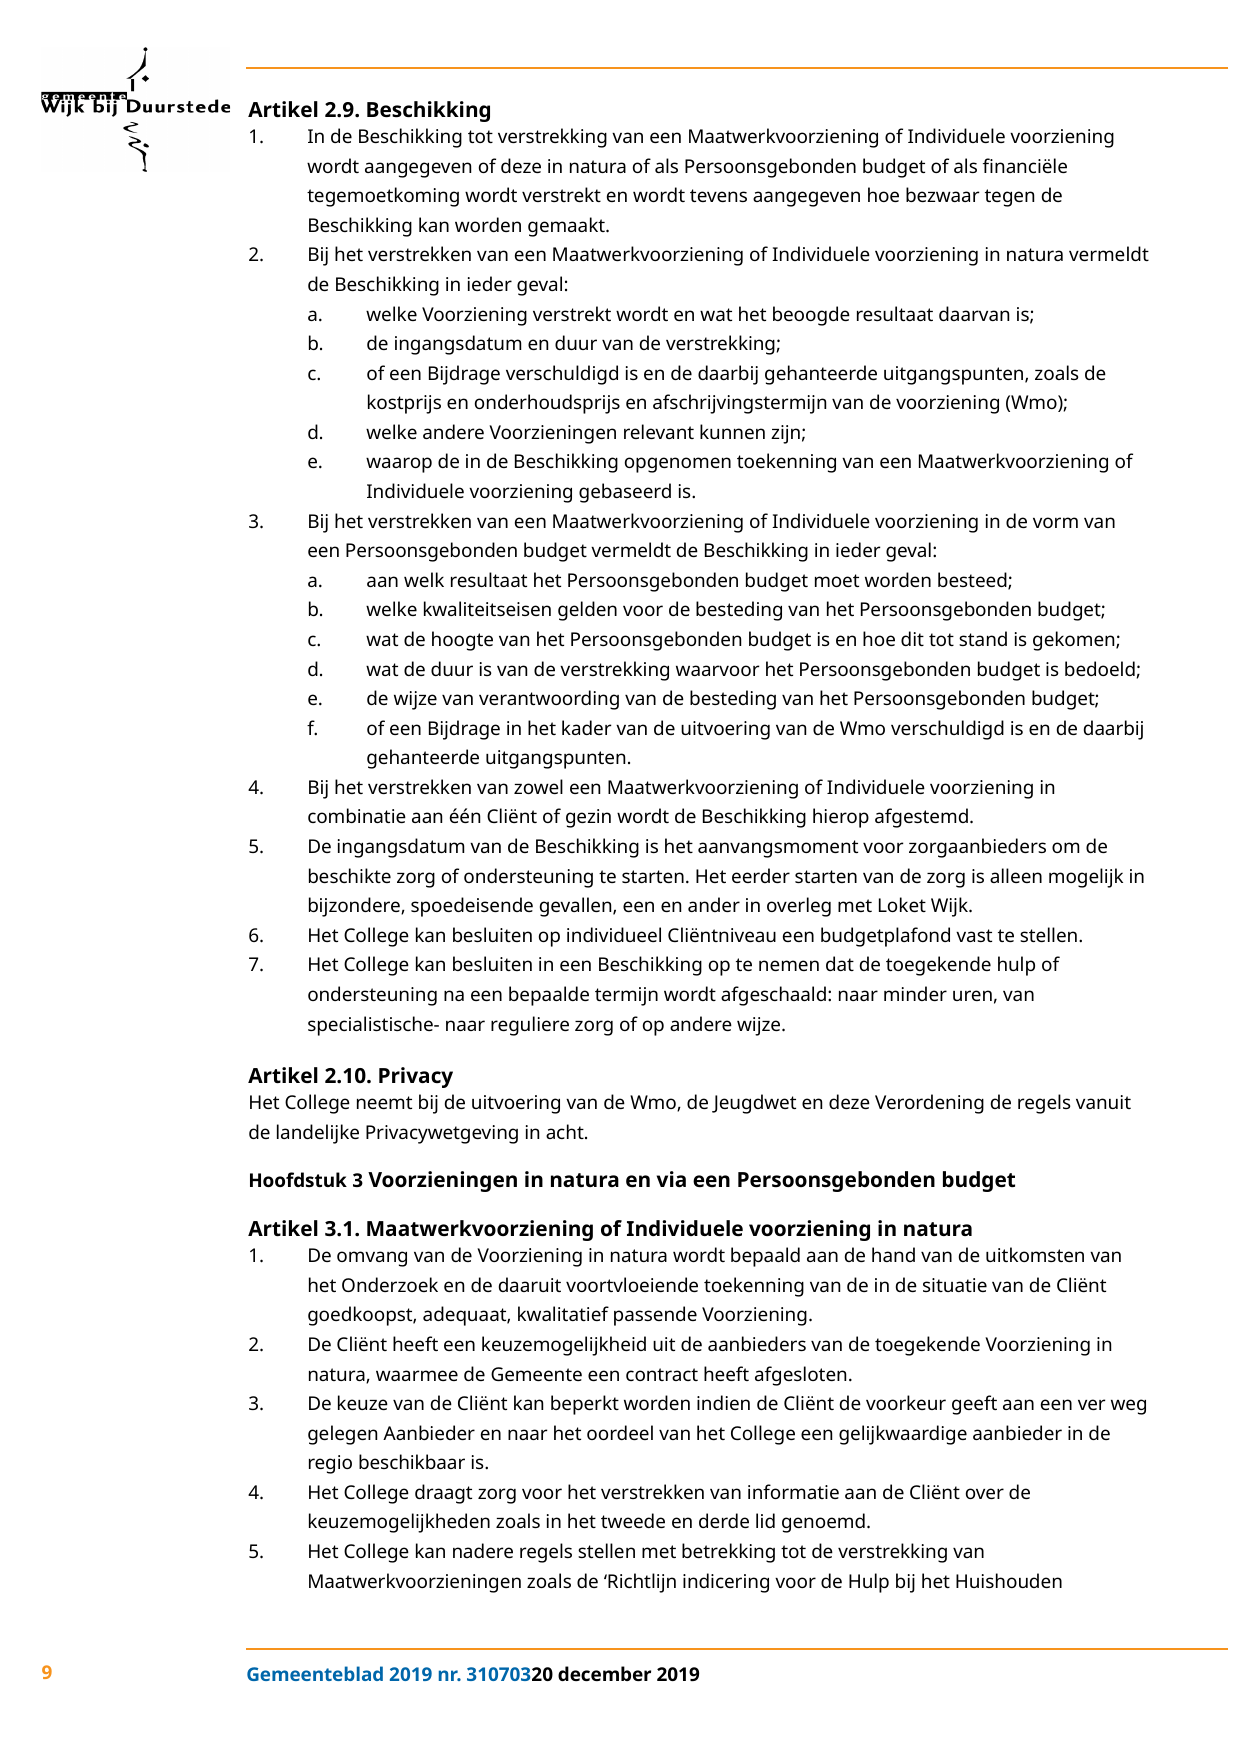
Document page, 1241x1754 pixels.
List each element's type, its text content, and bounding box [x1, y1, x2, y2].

list of een Bijdrage verschuldigd is en de daarbij gehanteerde uitgangspunten, zoals de kostprijs en onderhoudsprijs en afschrijvingstermijn van de voorziening (Wmo); [307, 360, 1152, 415]
list Het College draagt zorg voor het verstrekken van informatie aan de Cliënt over de keuzemogelijkheden zoals in het tweede en derde lid genoemd. [248, 1479, 1152, 1534]
list De ingangsdatum van de Beschikking is het aanvangsmoment voor zorgaanbieders om de beschikte zorg of ondersteuning te starten. Het eerder starten van de zorg is alleen mogelijk in bijzondere, spoedeisende gevallen, een en ander in overleg met Loket Wijk. [248, 833, 1152, 918]
list waarop de in de Beschikking opgenomen toekenning van een Maatwerkvoorziening of Individuele voorziening gebaseerd is. [307, 449, 1152, 504]
picture [41, 47, 231, 172]
list Bij het verstrekken van een Maatwerkvoorziening of Individuele voorziening in de vorm van een Persoonsgebonden budget vermeldt de Beschikking in ieder geval: [248, 508, 1152, 563]
list Bij het verstrekken van een Maatwerkvoorziening of Individuele voorziening in natura vermeldt de Beschikking in ieder geval: [248, 242, 1152, 297]
list welke andere Voorzieningen relevant kunnen zijn; [307, 419, 1152, 445]
list Bij het verstrekken van zowel een Maatwerkvoorziening of Individuele voorziening in combinatie aan één Cliënt of gezin wordt de Beschikking hierop afgestemd. [248, 774, 1152, 829]
list De Cliënt heeft een keuzemogelijkheid uit de aanbieders van de toegekende Voorziening in natura, waarmee de Gemeente een contract heeft afgesloten. [248, 1331, 1152, 1387]
text Het College neemt bij de uitvoering van de Wmo, de Jeugdwet en deze Verordening de regels vanuit de landelijke Privacywetgeving in acht. [248, 1089, 1152, 1145]
list wat de hoogte van het Persoonsgebonden budget is en hoe dit tot stand is gekomen; [307, 626, 1152, 652]
list de wijze van verantwoording van de besteding van het Persoonsgebonden budget; [307, 685, 1152, 711]
list wat de duur is van de verstrekking waarvoor het Persoonsgebonden budget is bedoeld; [307, 656, 1152, 681]
list In de Beschikking tot verstrekking van een Maatwerkvoorziening of Individuele voorziening wordt aangegeven of deze in natura of als Persoonsgebonden budget of als financiële tegemoetkoming wordt verstrekt en wordt tevens aangegeven hoe bezwaar tegen de Beschikking kan worden gemaakt. [248, 123, 1152, 238]
list Het College kan besluiten in een Beschikking op te nemen dat de toegekende hulp of ondersteuning na een bepaalde termijn wordt afgeschaald: naar minder uren, van specialistische- naar reguliere zorg of op andere wijze. [248, 952, 1152, 1036]
list welke kwaliteitseisen gelden voor de besteding van het Persoonsgebonden budget; [307, 597, 1152, 622]
text Artikel 2.10. Privacy [248, 1061, 1152, 1089]
list De keuze van de Cliënt kan beperkt worden indien de Cliënt de voorkeur geeft aan een ver weg gelegen Aanbieder en naar het oordeel van het College een gelijkwaardige aanbieder in de regio beschikbaar is. [248, 1390, 1152, 1475]
list Het College kan nadere regels stellen met betrekking tot de verstrekking van Maatwerkvoorzieningen zoals de ‘Richtlijn indicering voor de Hulp bij het Huishouden [248, 1538, 1152, 1594]
list Het College kan besluiten op individueel Cliëntniveau een budgetplafond vast te stellen. [248, 922, 1152, 948]
list aan welk resultaat het Persoonsgebonden budget moet worden besteed; [307, 567, 1152, 593]
list welke Voorziening verstrekt wordt en wat het beoogde resultaat daarvan is; [307, 301, 1152, 326]
list de ingangsdatum en duur van de verstrekking; [307, 330, 1152, 356]
text Hoofdstuk 3 Voorzieningen in natura en via een Persoonsgebonden budget [248, 1165, 1152, 1193]
list of een Bijdrage in het kader van de uitvoering van de Wmo verschuldigd is en de daarbij gehanteerde uitgangspunten. [307, 715, 1152, 770]
text Artikel 3.1. Maatwerkvoorziening of Individuele voorziening in natura [248, 1214, 1152, 1242]
text Artikel 2.9. Beschikking [248, 95, 1152, 123]
list De omvang van de Voorziening in natura wordt bepaald aan de hand van de uitkomsten van het Onderzoek en de daaruit voortvloeiende toekenning van de in de situatie van de Cliënt goedkoopst, adequaat, kwalitatief passende Voorziening. [248, 1242, 1152, 1327]
